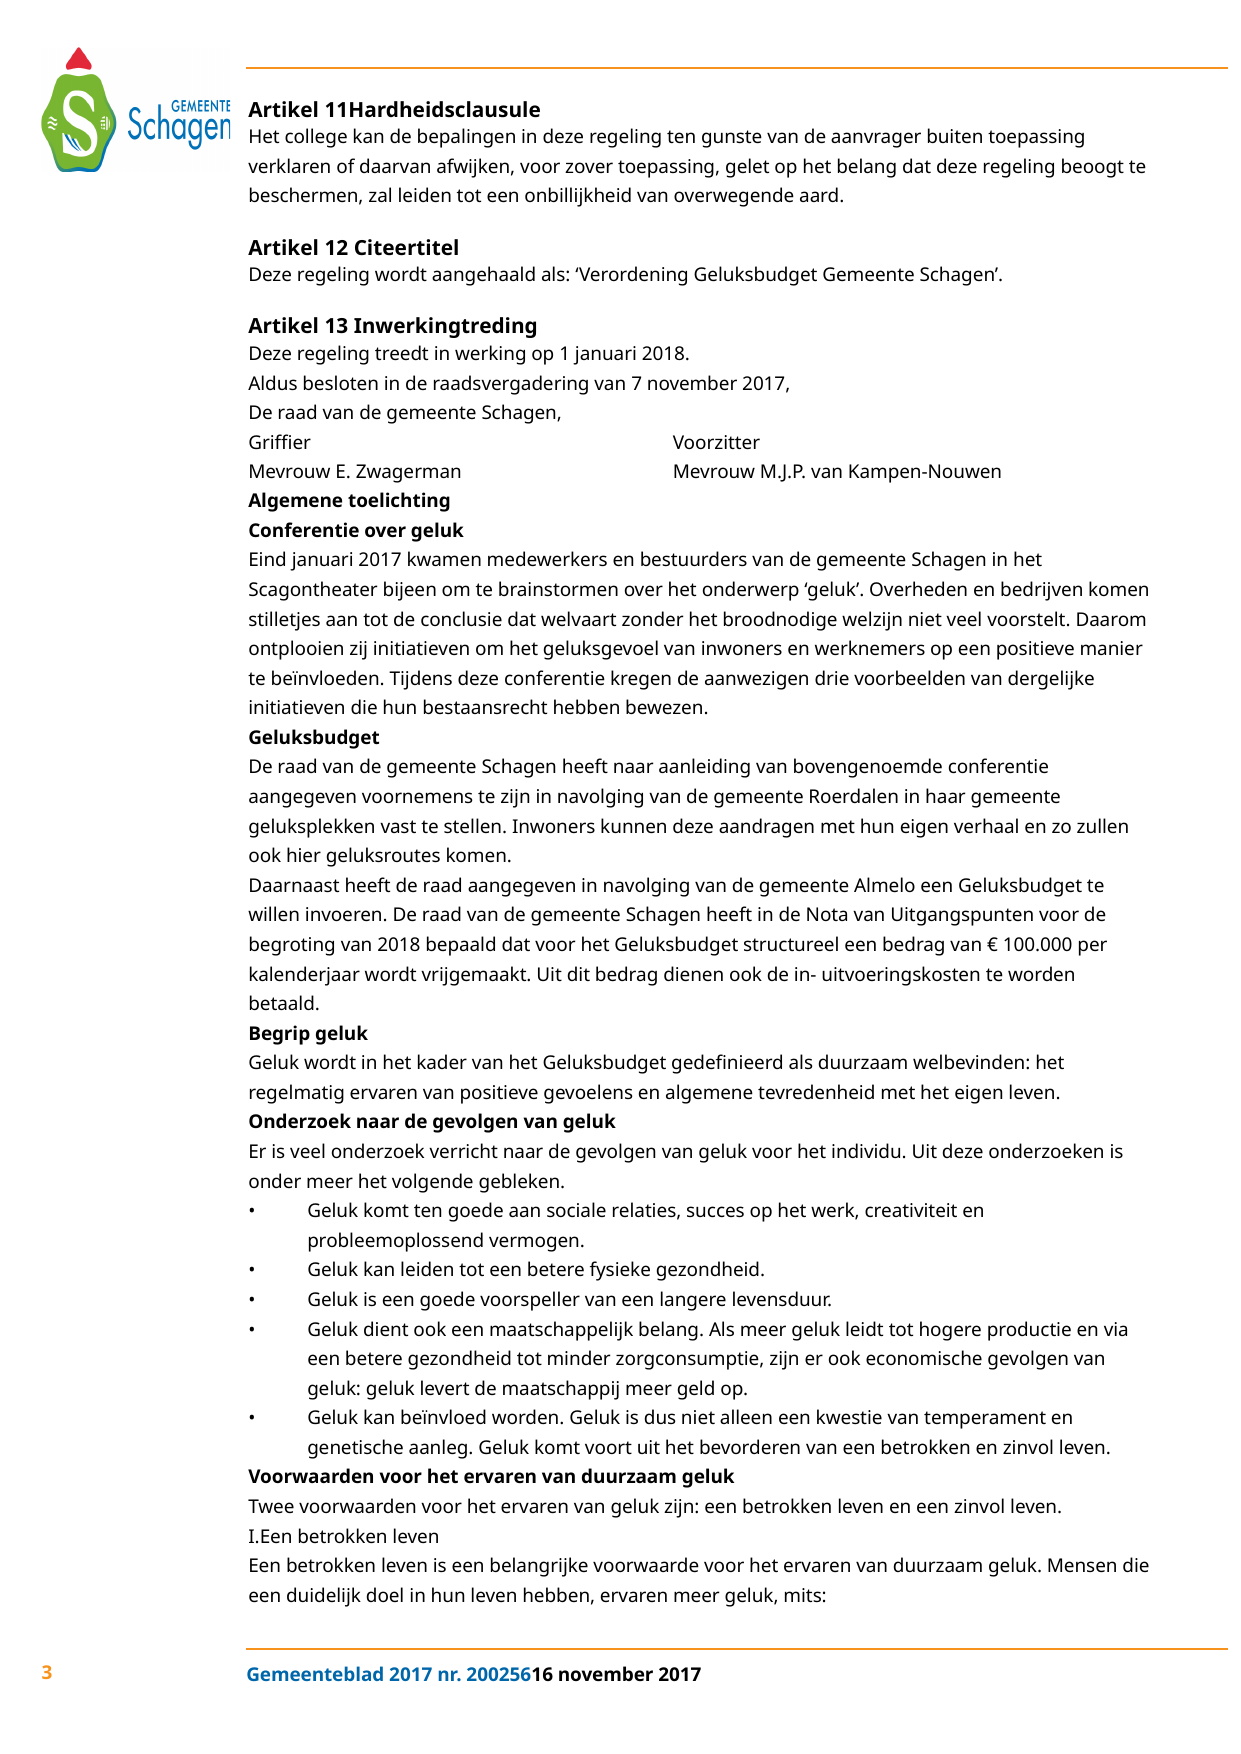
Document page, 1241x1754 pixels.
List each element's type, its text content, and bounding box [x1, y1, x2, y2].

text Het college kan de bepalingen in deze regeling ten gunste van de aanvrager buiten toepassing verklaren of daarvan afwijken, voor zover toepassing, gelet op het belang dat deze regeling beoogt te beschermen, zal leiden tot een onbillijkheid van overwegende aard. [248, 123, 1152, 208]
text Een betrokken leven is een belangrijke voorwaarde voor het ervaren van duurzaam geluk. Mensen die een duidelijk doel in hun leven hebben, ervaren meer geluk, mits: [248, 1552, 1152, 1608]
list Geluk komt ten goede aan sociale relaties, succes op het werk, creativiteit en probleemoplossend vermogen. [248, 1197, 1152, 1253]
list Geluk dient ook een maatschappelijk belang. Als meer geluk leidt tot hogere productie en via een betere gezondheid tot minder zorgconsumptie, zijn er ook economische gevolgen van geluk: geluk levert de maatschappij meer geld op. [248, 1316, 1152, 1401]
text Artikel 13 Inwerkingtreding [248, 312, 1152, 340]
list Geluk is een goede voorspeller van een langere levensduur. [248, 1286, 1152, 1312]
list Geluk kan beïnvloed worden. Geluk is dus niet alleen een kwestie van temperament en genetische aanleg. Geluk komt voort uit het bevorderen van een betrokken en zinvol leven. [248, 1404, 1152, 1460]
text I.Een betrokken leven [248, 1523, 1152, 1549]
text Voorwaarden voor het ervaren van duurzaam geluk [248, 1464, 1152, 1489]
text Daarnaast heeft de raad aangegeven in navolging van de gemeente Almelo een Geluksbudget te willen invoeren. De raad van de gemeente Schagen heeft in de Nota van Uitgangspunten voor de begroting van 2018 bepaald dat voor het Geluksbudget structureel een bedrag van € 100.000 per kalenderjaar wordt vrijgemaakt. Uit dit bedrag dienen ook de in- uitvoeringskosten te worden betaald. [248, 872, 1152, 1016]
text Conferentie over geluk [248, 517, 1152, 543]
text Begrip geluk [248, 1020, 1152, 1046]
text Eind januari 2017 kwamen medewerkers en bestuurders van de gemeente Schagen in het Scagontheater bijeen om te brainstormen over het onderwerp ‘geluk’. Overheden en bedrijven komen stilletjes aan tot de conclusie dat welvaart zonder het broodnodige welzijn niet veel voorstelt. Daarom ontplooien zij initiatieven om het geluksgevoel van inwoners en werknemers op een positieve manier te beïnvloeden. Tijdens deze conferentie kregen de aanwezigen drie voorbeelden van dergelijke initiatieven die hun bestaansrecht hebben bewezen. [248, 547, 1152, 720]
text Artikel 11Hardheidsclausule [248, 95, 1152, 123]
text De raad van de gemeente Schagen, [248, 399, 1152, 425]
text Deze regeling wordt aangehaald als: ‘Verordening Geluksbudget Gemeente Schagen’. [248, 261, 1152, 287]
text Algemene toelichting [248, 487, 1152, 513]
text Deze regeling treedt in werking op 1 januari 2018. [248, 340, 1152, 366]
text Geluk wordt in het kader van het Geluksbudget gedefinieerd als duurzaam welbevinden: het regelmatig ervaren van positieve gevoelens en algemene tevredenheid met het eigen leven. [248, 1049, 1152, 1105]
picture [41, 47, 231, 172]
text Onderzoek naar de gevolgen van geluk [248, 1109, 1152, 1134]
table_header Voorzitter Mevrouw M.J.P. van Kampen-Nouwen [673, 429, 1152, 484]
text Twee voorwaarden voor het ervaren van geluk zijn: een betrokken leven en een zinvol leven. [248, 1493, 1152, 1519]
text De raad van de gemeente Schagen heeft naar aanleiding van bovengenoemde conferentie aangegeven voornemens te zijn in navolging van de gemeente Roerdalen in haar gemeente geluksplekken vast te stellen. Inwoners kunnen deze aandragen met hun eigen verhaal en zo zullen ook hier geluksroutes komen. [248, 754, 1152, 868]
text Er is veel onderzoek verricht naar de gevolgen van geluk voor het individu. Uit deze onderzoeken is onder meer het volgende gebleken. [248, 1138, 1152, 1194]
list Geluk kan leiden tot een betere fysieke gezondheid. [248, 1257, 1152, 1282]
text Geluksbudget [248, 724, 1152, 750]
text Artikel 12 Citeertitel [248, 233, 1152, 261]
text Aldus besloten in de raadsvergadering van 7 november 2017, [248, 370, 1152, 395]
table_header Griffier Mevrouw E. Zwagerman [248, 429, 673, 484]
